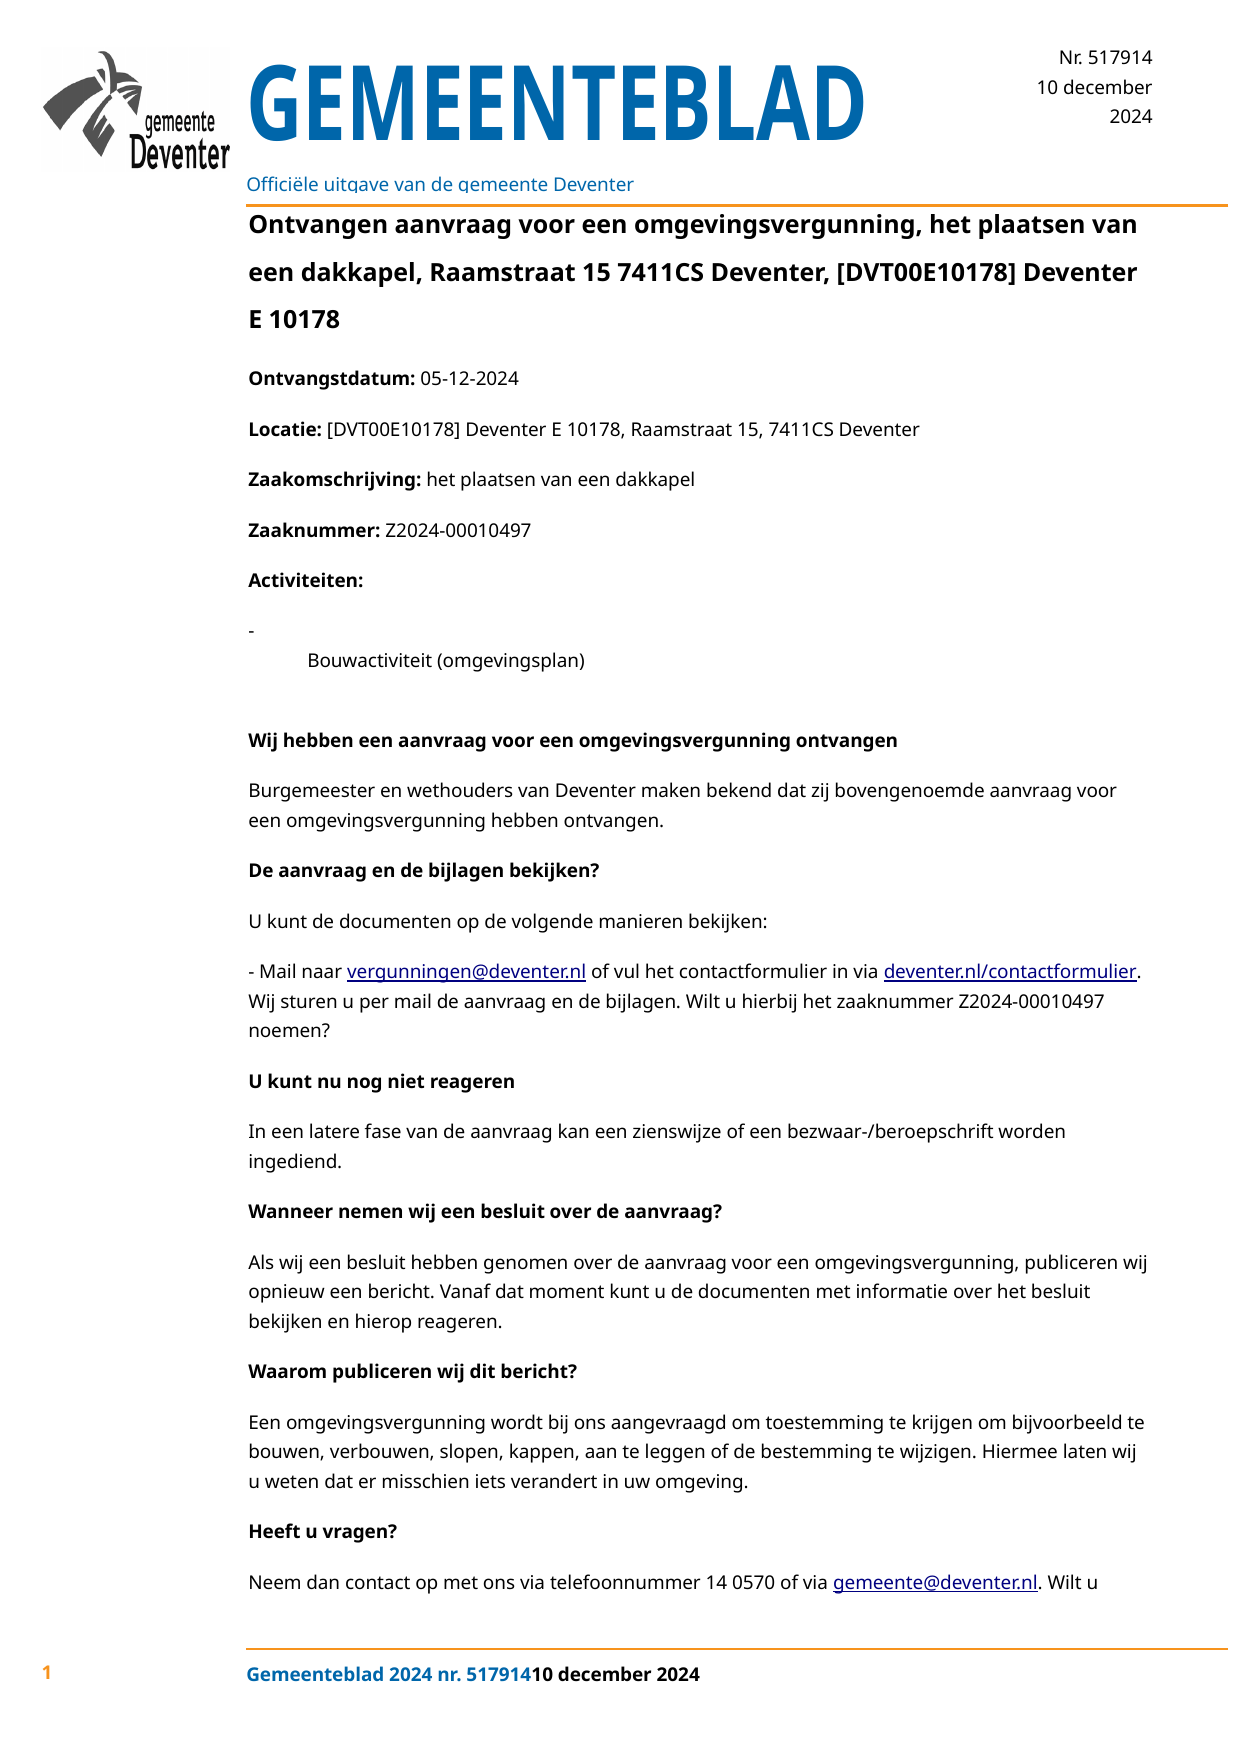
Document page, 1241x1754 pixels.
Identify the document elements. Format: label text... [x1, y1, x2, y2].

text In een latere fase van de aanvraag kan een zienswijze of een bezwaar-/beroepschrift worden ingediend. [248, 1118, 1152, 1174]
text U kunt de documenten op de volgende manieren bekijken: [248, 908, 1152, 934]
text Zaaknummer: Z2024-00010497 [248, 517, 1152, 542]
text Wanneer nemen wij een besluit over de aanvraag? [248, 1198, 1152, 1224]
list Bouwactiviteit (omgevingsplan) [248, 647, 1152, 673]
text - Mail naar vergunningen@deventer.nl of vul het contactformulier in via deventer.nl/contactformulier. Wij sturen u per mail de aanvraag en de bijlagen. Wilt u hierbij het zaaknummer Z2024-00010497 noemen? [248, 958, 1152, 1043]
text Een omgevingsvergunning wordt bij ons aangevraagd om toestemming te krijgen om bijvoorbeeld te bouwen, verbouwen, slopen, kappen, aan te leggen of de bestemming te wijzigen. Hiermee laten wij u weten dat er misschien iets verandert in uw omgeving. [248, 1409, 1152, 1494]
text Burgemeester en wethouders van Deventer maken bekend dat zij bovengenoemde aanvraag voor een omgevingsvergunning hebben ontvangen. [248, 778, 1152, 833]
text Waarom publiceren wij dit bericht? [248, 1358, 1152, 1384]
text Ontvangen aanvraag voor een omgevingsvergunning, het plaatsen van een dakkapel, Raamstraat 15 7411CS Deventer, [DVT00E10178] Deventer E 10178 [248, 207, 1152, 336]
text Heeft u vragen? [248, 1518, 1152, 1544]
text Zaakomschrijving: het plaatsen van een dakkapel [248, 466, 1152, 492]
text De aanvraag en de bijlagen bekijken? [248, 858, 1152, 883]
text U kunt nu nog niet reageren [248, 1068, 1152, 1094]
picture [41, 47, 231, 172]
text Locatie: [DVT00E10178] Deventer E 10178, Raamstraat 15, 7411CS Deventer [248, 416, 1152, 442]
text Neem dan contact op met ons via telefoonnummer 14 0570 of via gemeente@deventer.nl. Wilt u [248, 1569, 1152, 1594]
text Activiteiten: [248, 567, 1152, 593]
text Wij hebben een aanvraag voor een omgevingsvergunning ontvangen [248, 727, 1152, 753]
text Als wij een besluit hebben genomen over de aanvraag voor een omgevingsvergunning, publiceren wij opnieuw een bericht. Vanaf dat moment kunt u de documenten met informatie over het besluit bekijken en hierop reageren. [248, 1249, 1152, 1334]
text Ontvangstdatum: 05-12-2024 [248, 366, 1152, 391]
